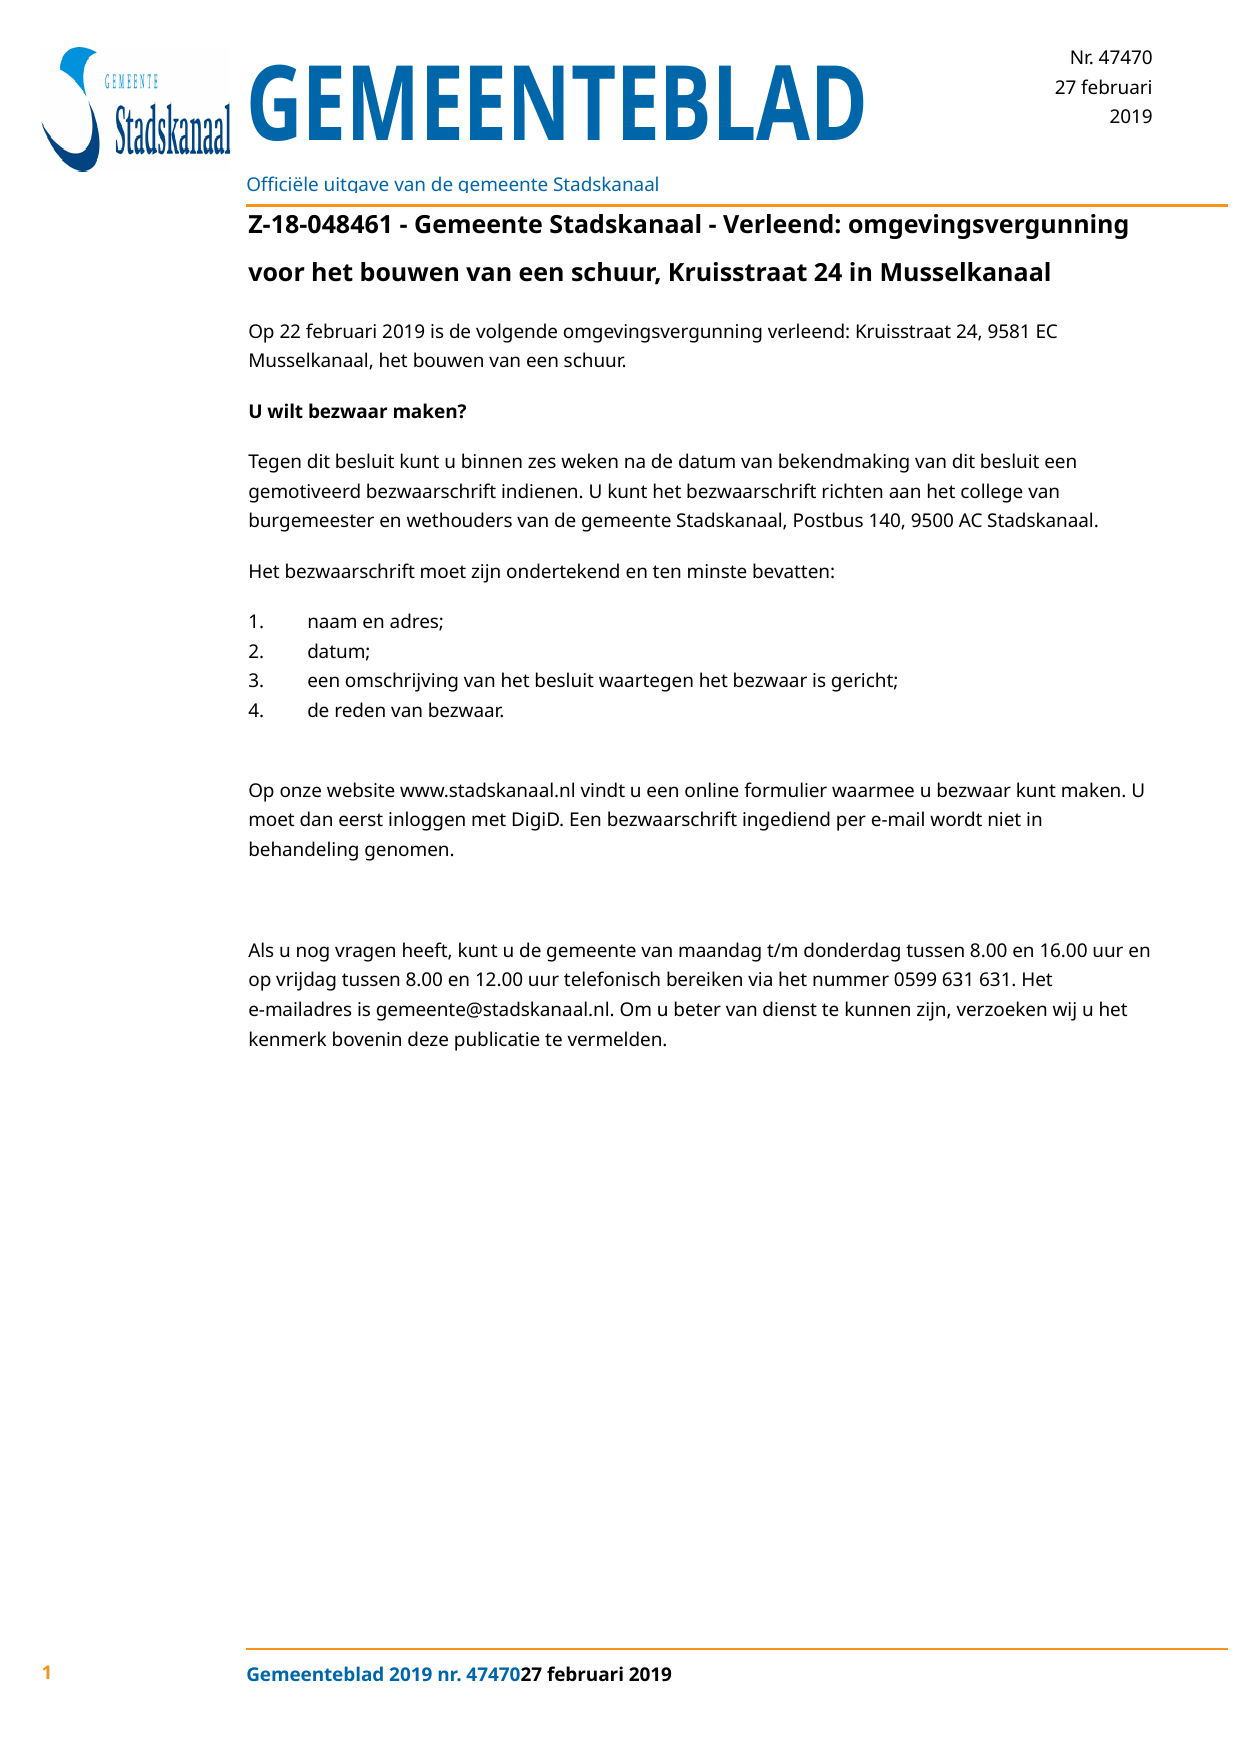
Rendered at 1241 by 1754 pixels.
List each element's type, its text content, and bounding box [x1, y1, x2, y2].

list datum; [248, 638, 1152, 664]
picture [41, 47, 231, 172]
text Tegen dit besluit kunt u binnen zes weken na de datum van bekendmaking van dit besluit een gemotiveerd bezwaarschrift indienen. U kunt het bezwaarschrift richten aan het college van burgemeester en wethouders van de gemeente Stadskanaal, Postbus 140, 9500 AC Stadskanaal. [248, 448, 1152, 533]
text U wilt bezwaar maken? [248, 398, 1152, 424]
list naam en adres; [248, 608, 1152, 634]
text Op 22 februari 2019 is de volgende omgevingsvergunning verleend: Kruisstraat 24, 9581 EC Musselkanaal, het bouwen van een schuur. [248, 318, 1152, 373]
list de reden van bezwaar. [248, 697, 1152, 723]
text Het bezwaarschrift moet zijn ondertekend en ten minste bevatten: [248, 558, 1152, 584]
text Z-18-048461 - Gemeente Stadskanaal - Verleend: omgevingsvergunning voor het bouwen van een schuur, Kruisstraat 24 in Musselkanaal [248, 207, 1152, 288]
text Als u nog vragen heeft, kunt u de gemeente van maandag t/m donderdag tussen 8.00 en 16.00 uur en op vrijdag tussen 8.00 en 12.00 uur telefonisch bereiken via het nummer 0599 631 631. Het e‑mailadres is gemeente@stadskanaal.nl. Om u beter van dienst te kunnen zijn, verzoeken wij u het kenmerk bovenin deze publicatie te vermelden. [248, 937, 1152, 1052]
list een omschrijving van het besluit waartegen het bezwaar is gericht; [248, 667, 1152, 693]
text Op onze website www.stadskanaal.nl vindt u een online formulier waarmee u bezwaar kunt maken. U moet dan eerst inloggen met DigiD. Een bezwaarschrift ingediend per e-mail wordt niet in behandeling genomen. [248, 777, 1152, 862]
